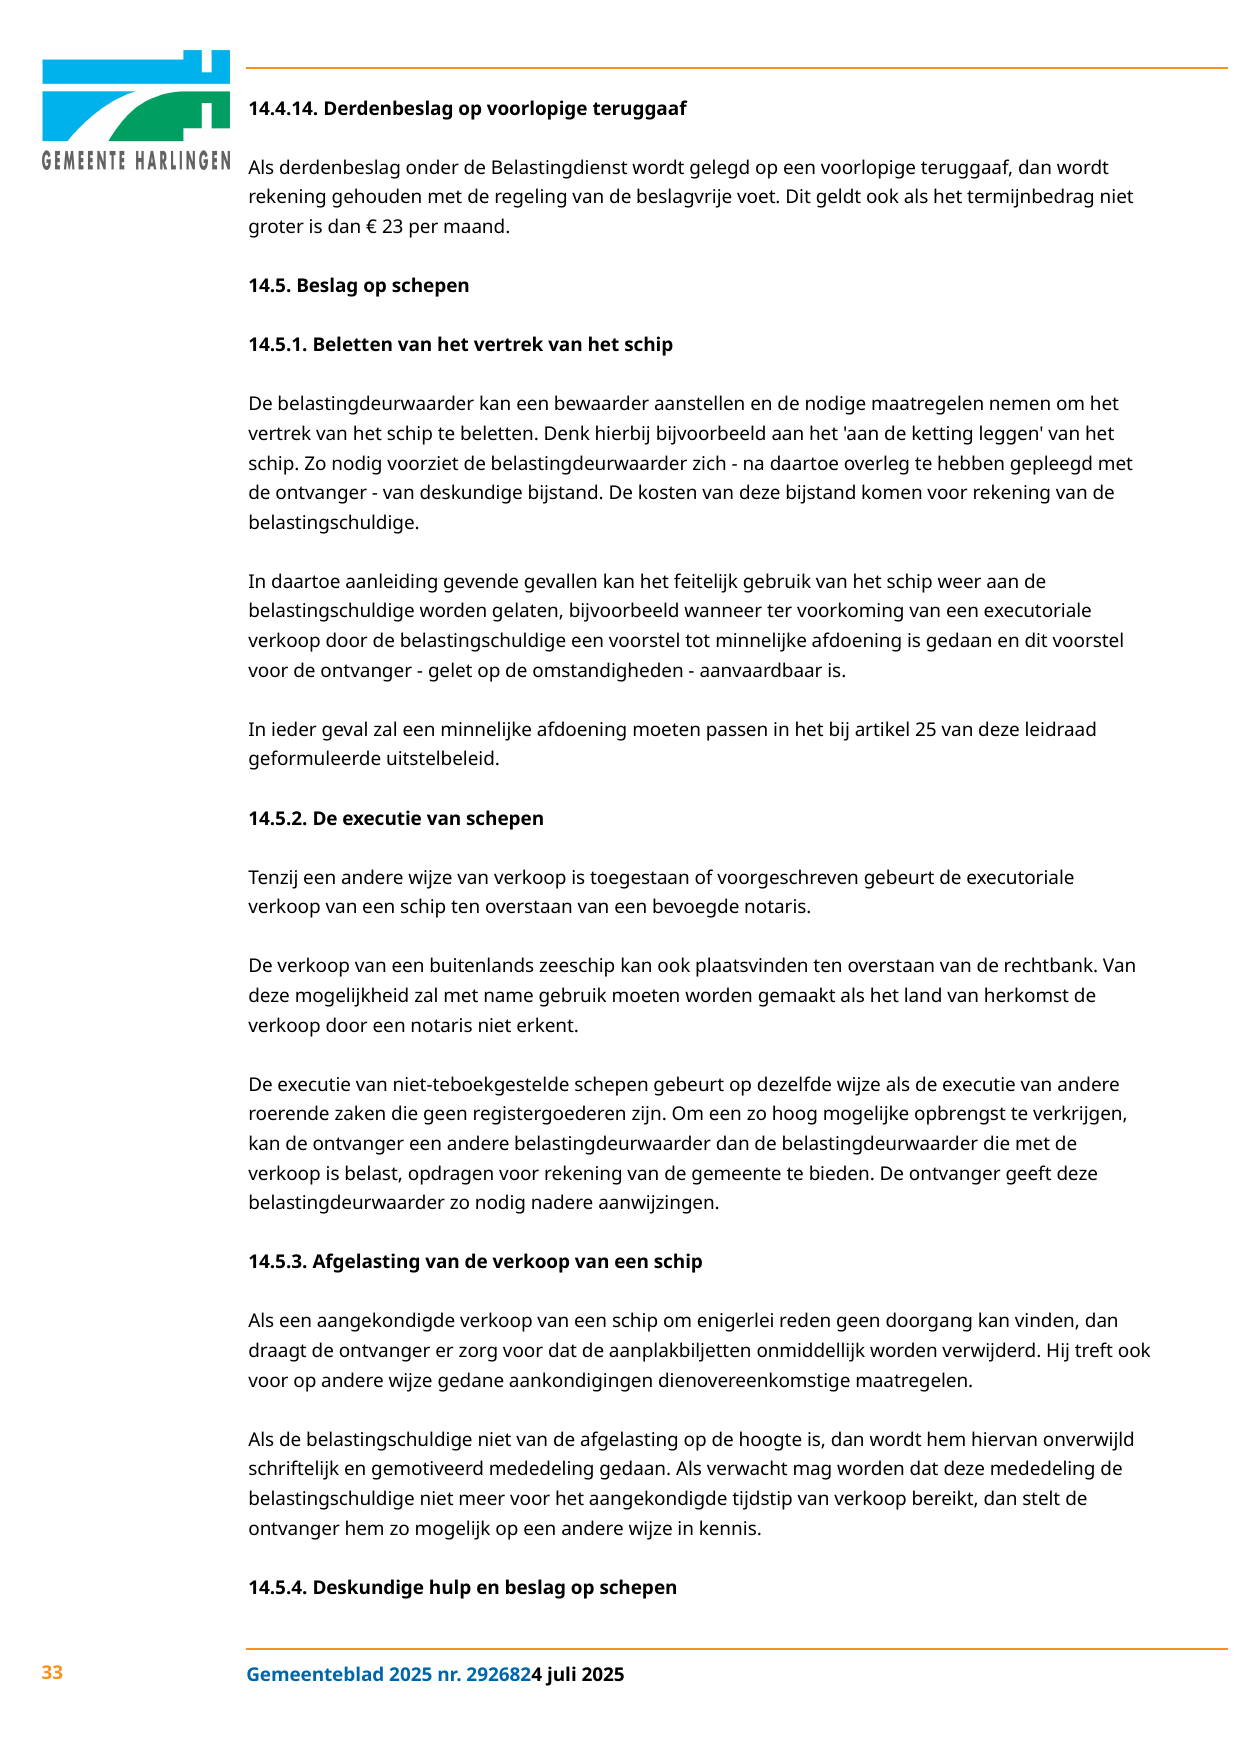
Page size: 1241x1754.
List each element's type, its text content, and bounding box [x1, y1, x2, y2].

text 14.5.1. Beletten van het vertrek van het schip [248, 331, 1152, 357]
text Tenzij een andere wijze van verkoop is toegestaan of voorgeschreven gebeurt de executoriale verkoop van een schip ten overstaan van een bevoegde notaris. [248, 864, 1152, 919]
text In daartoe aanleiding gevende gevallen kan het feitelijk gebruik van het schip weer aan de belastingschuldige worden gelaten, bijvoorbeeld wanneer ter voorkoming van een executoriale verkoop door de belastingschuldige een voorstel tot minnelijke afdoening is gedaan en dit voorstel voor de ontvanger - gelet op de omstandigheden - aanvaardbaar is. [248, 568, 1152, 683]
picture [41, 47, 231, 172]
text 14.5.2. De executie van schepen [248, 805, 1152, 831]
text De verkoop van een buitenlands zeeschip kan ook plaatsvinden ten overstaan van de rechtbank. Van deze mogelijkheid zal met name gebruik moeten worden gemaakt als het land van herkomst de verkoop door een notaris niet erkent. [248, 953, 1152, 1038]
text De belastingdeurwaarder kan een bewaarder aanstellen en de nodige maatregelen nemen om het vertrek van het schip te beletten. Denk hierbij bijvoorbeeld aan het 'aan de ketting leggen' van het schip. Zo nodig voorziet de belastingdeurwaarder zich - na daartoe overleg te hebben gepleegd met de ontvanger - van deskundige bijstand. De kosten van deze bijstand komen voor rekening van de belastingschuldige. [248, 391, 1152, 535]
text De executie van niet-teboekgestelde schepen gebeurt op dezelfde wijze als de executie van andere roerende zaken die geen registergoederen zijn. Om een zo hoog mogelijke opbrengst te verkrijgen, kan de ontvanger een andere belastingdeurwaarder dan de belastingdeurwaarder die met de verkoop is belast, opdragen voor rekening van de gemeente te bieden. De ontvanger geeft deze belastingdeurwaarder zo nodig nadere aanwijzingen. [248, 1071, 1152, 1215]
text Als derdenbeslag onder de Belastingdienst wordt gelegd op een voorlopige teruggaaf, dan wordt rekening gehouden met de regeling van de beslagvrije voet. Dit geldt ook als het termijnbedrag niet groter is dan € 23 per maand. [248, 154, 1152, 239]
text 14.5.4. Deskundige hulp en beslag op schepen [248, 1574, 1152, 1600]
text Als de belastingschuldige niet van de afgelasting op de hoogte is, dan wordt hem hiervan onverwijld schriftelijk en gemotiveerd mededeling gedaan. Als verwacht mag worden dat deze mededeling de belastingschuldige niet meer voor het aangekondigde tijdstip van verkoop bereikt, dan stelt de ontvanger hem zo mogelijk op een andere wijze in kennis. [248, 1426, 1152, 1541]
text 14.4.14. Derdenbeslag op voorlopige teruggaaf [248, 95, 1152, 121]
text In ieder geval zal een minnelijke afdoening moeten passen in het bij artikel 25 van deze leidraad geformuleerde uitstelbeleid. [248, 716, 1152, 771]
text 14.5. Beslag op schepen [248, 272, 1152, 298]
text Als een aangekondigde verkoop van een schip om enigerlei reden geen doorgang kan vinden, dan draagt de ontvanger er zorg voor dat de aanplakbiljetten onmiddellijk worden verwijderd. Hij treft ook voor op andere wijze gedane aankondigingen dienovereenkomstige maatregelen. [248, 1308, 1152, 1393]
text 14.5.3. Afgelasting van de verkoop van een schip [248, 1248, 1152, 1274]
